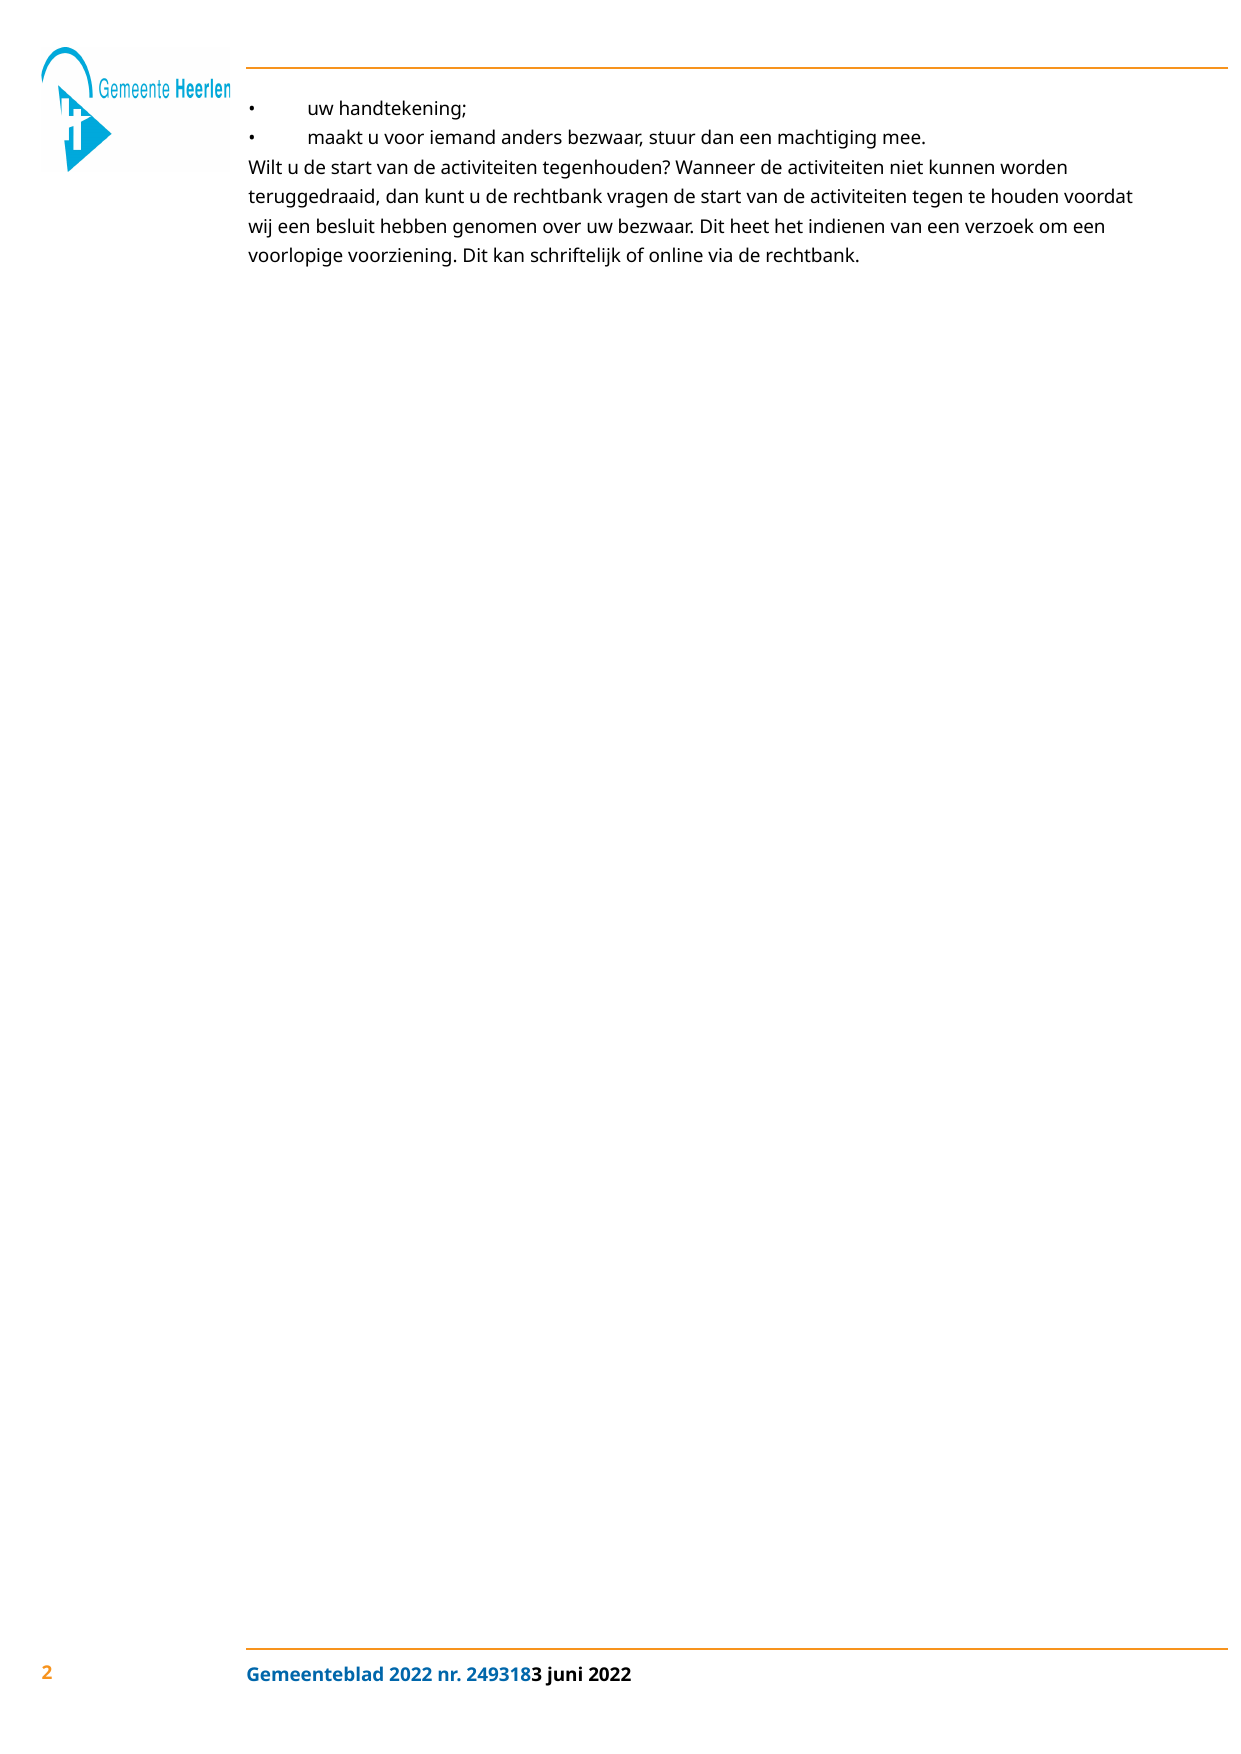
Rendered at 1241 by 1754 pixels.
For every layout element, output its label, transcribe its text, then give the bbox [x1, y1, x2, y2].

list maakt u voor iemand anders bezwaar, stuur dan een machtiging mee. [248, 124, 1152, 150]
list uw handtekening; [248, 95, 1152, 121]
picture [41, 47, 231, 172]
text Wilt u de start van de activiteiten tegenhouden? Wanneer de activiteiten niet kunnen worden teruggedraaid, dan kunt u de rechtbank vragen de start van de activiteiten tegen te houden voordat wij een besluit hebben genomen over uw bezwaar. Dit heet het indienen van een verzoek om een voorlopige voorziening. Dit kan schriftelijk of online via de rechtbank. [248, 154, 1152, 268]
picture [41, 47, 59, 70]
